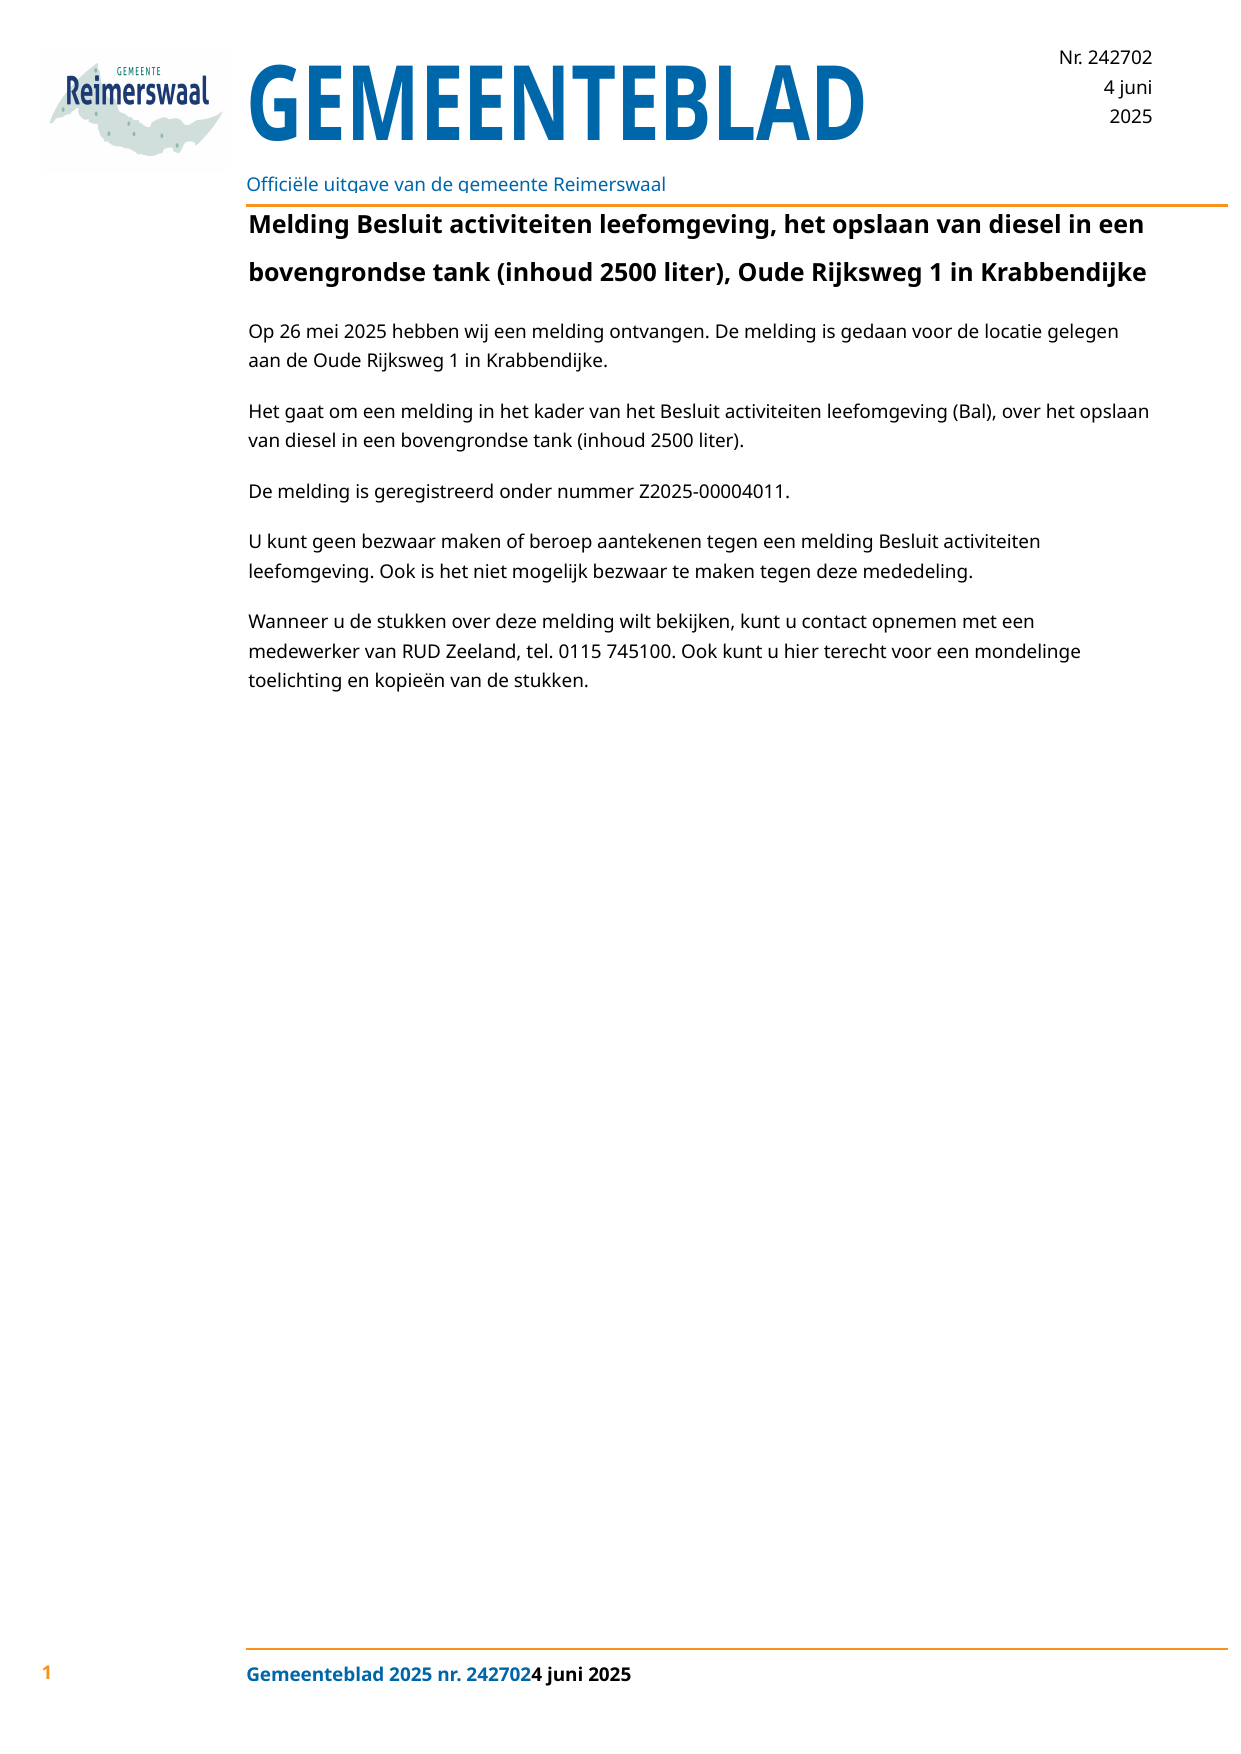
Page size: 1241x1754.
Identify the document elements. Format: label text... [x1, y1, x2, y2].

text Wanneer u de stukken over deze melding wilt bekijken, kunt u contact opnemen met een medewerker van RUD Zeeland, tel. 0115 745100. Ook kunt u hier terecht voor een mondelinge toelichting en kopieën van de stukken. [248, 608, 1152, 693]
text De melding is geregistreerd onder nummer Z2025-00004011. [248, 478, 1152, 504]
text U kunt geen bezwaar maken of beroep aantekenen tegen een melding Besluit activiteiten leefomgeving. Ook is het niet mogelijk bezwaar te maken tegen deze mededeling. [248, 528, 1152, 584]
text Op 26 mei 2025 hebben wij een melding ontvangen. De melding is gedaan voor de locatie gelegen aan de Oude Rijksweg 1 in Krabbendijke. [248, 318, 1152, 373]
text Melding Besluit activiteiten leefomgeving, het opslaan van diesel in een bovengrondse tank (inhoud 2500 liter), Oude Rijksweg 1 in Krabbendijke [248, 207, 1152, 288]
text Het gaat om een melding in het kader van het Besluit activiteiten leefomgeving (Bal), over het opslaan van diesel in een bovengrondse tank (inhoud 2500 liter). [248, 398, 1152, 453]
picture [41, 47, 231, 172]
